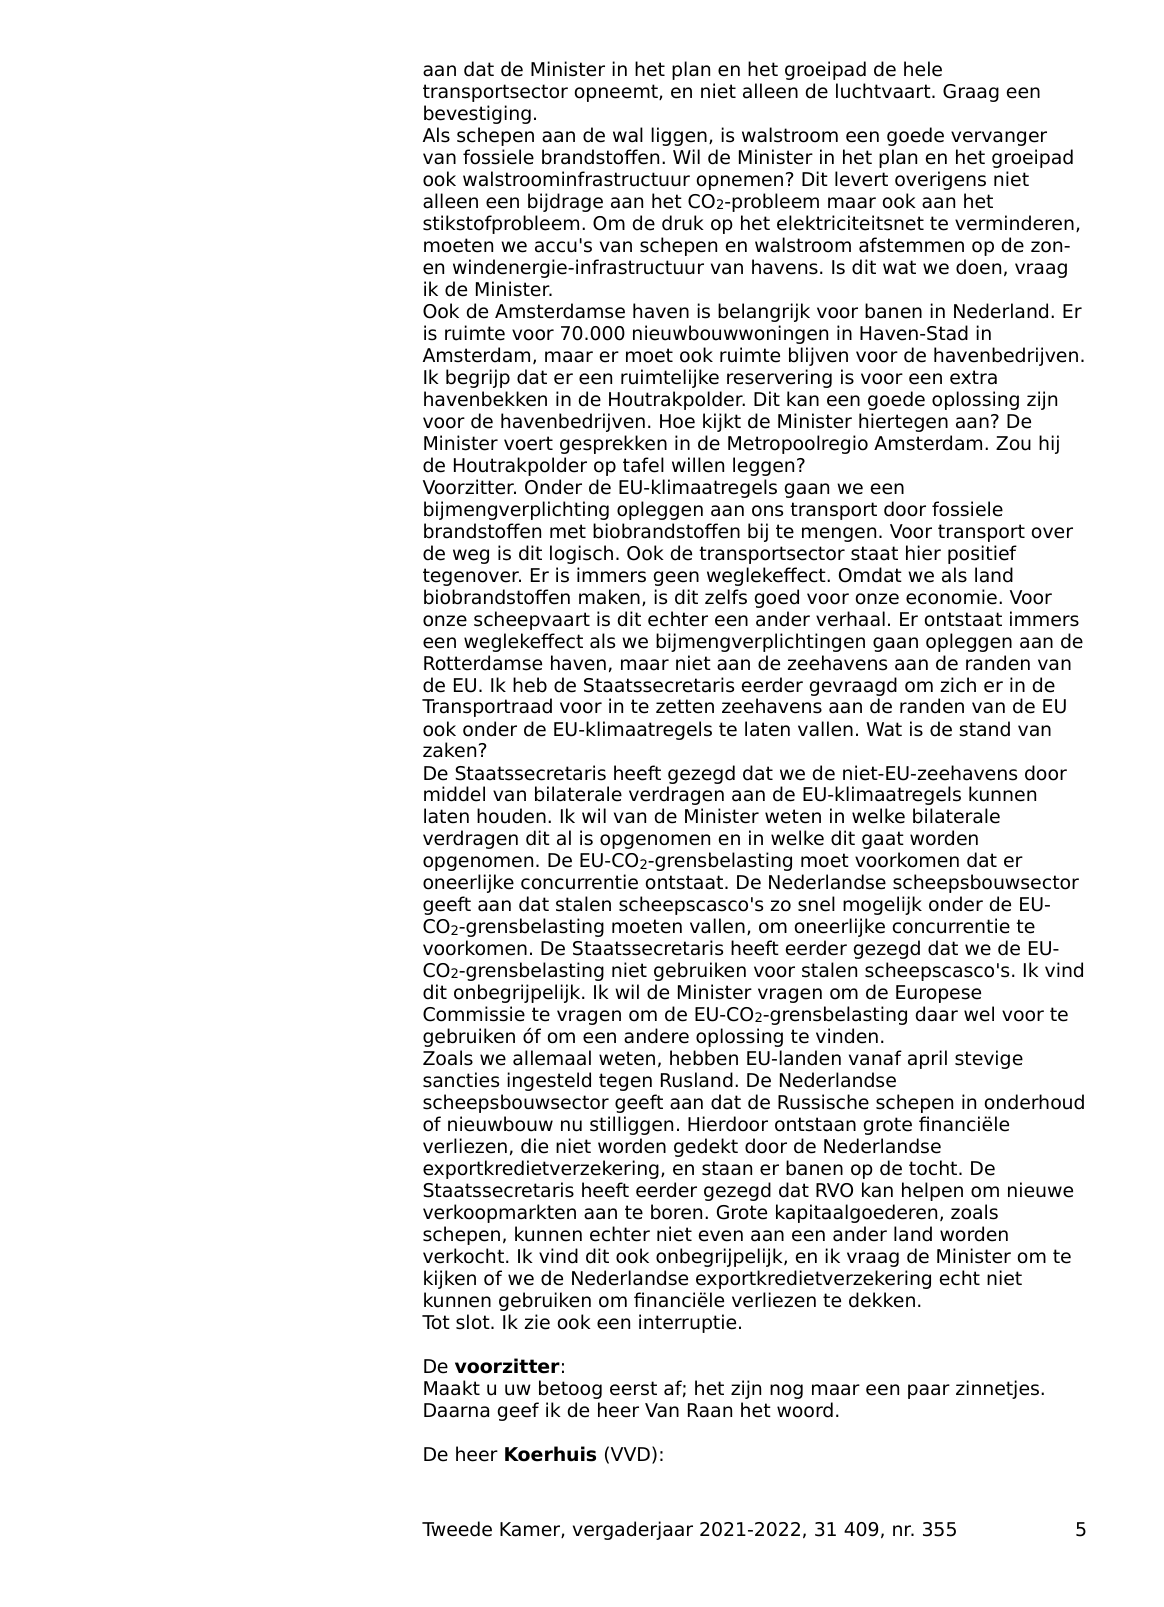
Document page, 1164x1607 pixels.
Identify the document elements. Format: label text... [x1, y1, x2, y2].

text Maakt u uw betoog eerst af; het zijn nog maar een paar zinnetjes. Daarna geef ik de heer Van Raan het woord. [422, 1378, 1087, 1422]
text De voorzitter: [422, 1356, 1087, 1378]
text Zoals we allemaal weten, hebben EU-landen vanaf april stevige sancties ingesteld tegen Rusland. De Nederlandse scheepsbouwsector geeft aan dat de Russische schepen in onderhoud of nieuwbouw nu stilliggen. Hierdoor ontstaan grote financiële verliezen, die niet worden gedekt door de Nederlandse exportkredietverzekering, en staan er banen op de tocht. De Staatssecretaris heeft eerder gezegd dat RVO kan helpen om nieuwe verkoopmarkten aan te boren. Grote kapitaalgoederen, zoals schepen, kunnen echter niet even aan een ander land worden verkocht. Ik vind dit ook onbegrijpelijk, en ik vraag de Minister om te kijken of we de Nederlandse exportkredietverzekering echt niet kunnen gebruiken om financiële verliezen te dekken. [422, 1048, 1087, 1312]
text aan dat de Minister in het plan en het groeipad de hele transportsector opneemt, en niet alleen de luchtvaart. Graag een bevestiging. [422, 59, 1087, 125]
text Voorzitter. Onder de EU-klimaatregels gaan we een bijmengverplichting opleggen aan ons transport door fossiele brandstoffen met biobrandstoffen bij te mengen. Voor transport over de weg is dit logisch. Ook de transportsector staat hier positief tegenover. Er is immers geen weglekeffect. Omdat we als land biobrandstoffen maken, is dit zelfs goed voor onze economie. Voor onze scheepvaart is dit echter een ander verhaal. Er ontstaat immers een weglekeffect als we bijmengverplichtingen gaan opleggen aan de Rotterdamse haven, maar niet aan de zeehavens aan de randen van de EU. Ik heb de Staatssecretaris eerder gevraagd om zich er in de Transportraad voor in te zetten zeehavens aan de randen van de EU ook onder de EU-klimaatregels te laten vallen. Wat is de stand van zaken? [422, 477, 1087, 762]
text De heer Koerhuis (VVD): [422, 1444, 1087, 1466]
text De Staatssecretaris heeft gezegd dat we de niet-EU-zeehavens door middel van bilaterale verdragen aan de EU-klimaatregels kunnen laten houden. Ik wil van de Minister weten in welke bilaterale verdragen dit al is opgenomen en in welke dit gaat worden opgenomen. De EU-CO2-grensbelasting moet voorkomen dat er oneerlijke concurrentie ontstaat. De Nederlandse scheepsbouwsector geeft aan dat stalen scheepscasco's zo snel mogelijk onder de EU-CO2-grensbelasting moeten vallen, om oneerlijke concurrentie te voorkomen. De Staatssecretaris heeft eerder gezegd dat we de EU-CO2-grensbelasting niet gebruiken voor stalen scheepscasco's. Ik vind dit onbegrijpelijk. Ik wil de Minister vragen om de Europese Commissie te vragen om de EU-CO2-grensbelasting daar wel voor te gebruiken óf om een andere oplossing te vinden. [422, 762, 1087, 1048]
text Tot slot. Ik zie ook een interruptie. [422, 1312, 1087, 1334]
text Als schepen aan de wal liggen, is walstroom een goede vervanger van fossiele brandstoffen. Wil de Minister in het plan en het groeipad ook walstroominfrastructuur opnemen? Dit levert overigens niet alleen een bijdrage aan het CO2-probleem maar ook aan het stikstofprobleem. Om de druk op het elektriciteitsnet te verminderen, moeten we accu's van schepen en walstroom afstemmen op de zon- en windenergie-infrastructuur van havens. Is dit wat we doen, vraag ik de Minister. [422, 125, 1087, 301]
text Ook de Amsterdamse haven is belangrijk voor banen in Nederland. Er is ruimte voor 70.000 nieuwbouwwoningen in Haven-Stad in Amsterdam, maar er moet ook ruimte blijven voor de havenbedrijven. Ik begrijp dat er een ruimtelijke reservering is voor een extra havenbekken in de Houtrakpolder. Dit kan een goede oplossing zijn voor de havenbedrijven. Hoe kijkt de Minister hiertegen aan? De Minister voert gesprekken in de Metropoolregio Amsterdam. Zou hij de Houtrakpolder op tafel willen leggen? [422, 301, 1087, 477]
